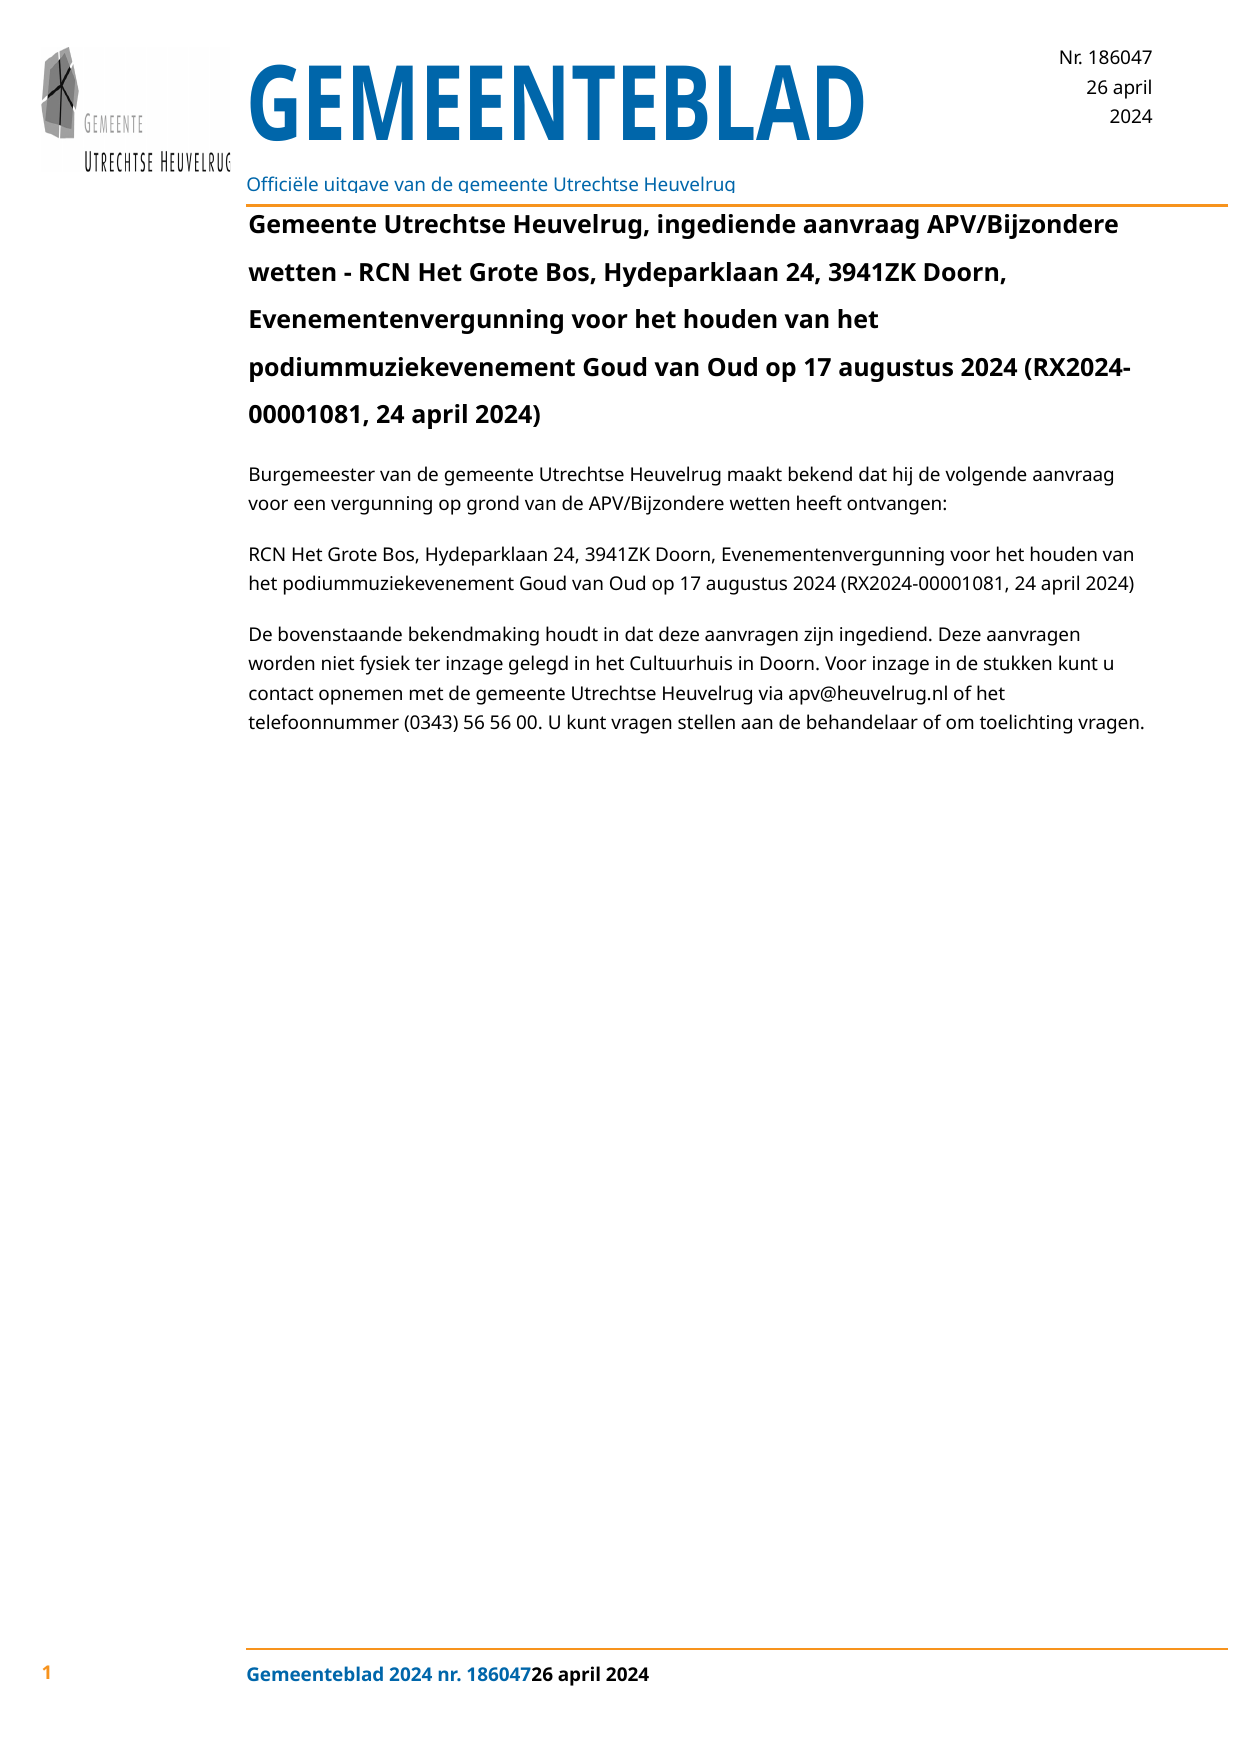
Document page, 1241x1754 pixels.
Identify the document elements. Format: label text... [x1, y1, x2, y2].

text RCN Het Grote Bos, Hydeparklaan 24, 3941ZK Doorn, Evenementenvergunning voor het houden van het podiummuziekevenement Goud van Oud op 17 augustus 2024 (RX2024-00001081, 24 april 2024) [248, 541, 1152, 596]
text De bovenstaande bekendmaking houdt in dat deze aanvragen zijn ingediend. Deze aanvragen worden niet fysiek ter inzage gelegd in het Cultuurhuis in Doorn. Voor inzage in de stukken kunt u contact opnemen met de gemeente Utrechtse Heuvelrug via apv@heuvelrug.nl of het telefoonnummer (0343) 56 56 00. U kunt vragen stellen aan de behandelaar of om toelichting vragen. [248, 621, 1152, 735]
picture [41, 47, 231, 172]
text Burgemeester van de gemeente Utrechtse Heuvelrug maakt bekend dat hij de volgende aanvraag voor een vergunning op grond van de APV/Bijzondere wetten heeft ontvangen: [248, 461, 1152, 516]
text Gemeente Utrechtse Heuvelrug, ingediende aanvraag APV/Bijzondere wetten - RCN Het Grote Bos, Hydeparklaan 24, 3941ZK Doorn, Evenementenvergunning voor het houden van het podiummuziekevenement Goud van Oud op 17 augustus 2024 (RX2024-00001081, 24 april 2024) [248, 207, 1152, 431]
